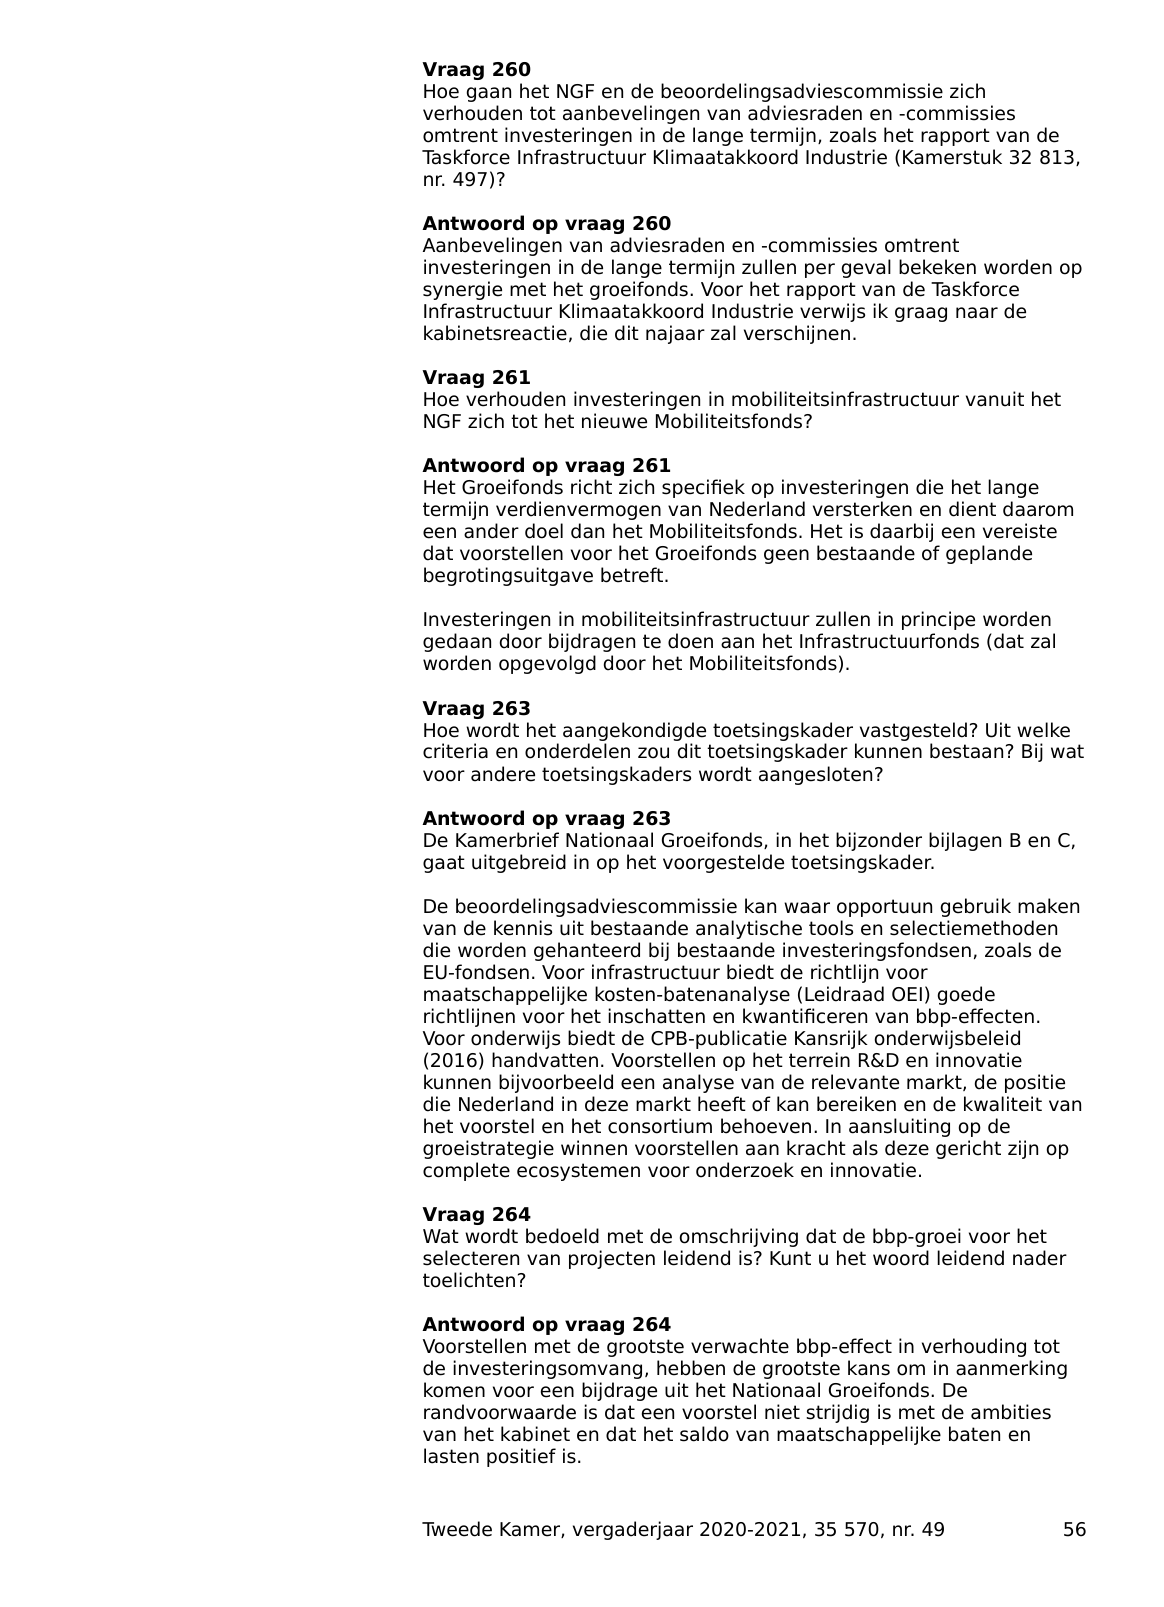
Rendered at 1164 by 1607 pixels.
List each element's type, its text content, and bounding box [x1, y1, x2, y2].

text Wat wordt bedoeld met de omschrijving dat de bbp-groei voor het selecteren van projecten leidend is? Kunt u het woord leidend nader toelichten? [422, 1226, 1087, 1292]
subtitle Antwoord op vraag 261 [422, 455, 1087, 477]
text Hoe wordt het aangekondigde toetsingskader vastgesteld? Uit welke criteria en onderdelen zou dit toetsingskader kunnen bestaan? Bij wat voor andere toetsingskaders wordt aangesloten? [422, 719, 1087, 785]
subtitle Vraag 264 [422, 1204, 1087, 1226]
subtitle Antwoord op vraag 264 [422, 1314, 1087, 1336]
subtitle Vraag 263 [422, 697, 1087, 719]
text De beoordelingsadviescommissie kan waar opportuun gebruik maken van de kennis uit bestaande analytische tools en selectiemethoden die worden gehanteerd bij bestaande investeringsfondsen, zoals de EU-fondsen. Voor infrastructuur biedt de richtlijn voor maatschappelijke kosten-batenanalyse (Leidraad OEI) goede richtlijnen voor het inschatten en kwantificeren van bbp-effecten. Voor onderwijs biedt de CPB-publicatie Kansrijk onderwijsbeleid (2016) handvatten. Voorstellen op het terrein R&D en innovatie kunnen bijvoorbeeld een analyse van de relevante markt, de positie die Nederland in deze markt heeft of kan bereiken en de kwaliteit van het voorstel en het consortium behoeven. In aansluiting op de groeistrategie winnen voorstellen aan kracht als deze gericht zijn op complete ecosystemen voor onderzoek en innovatie. [422, 896, 1087, 1181]
text Hoe gaan het NGF en de beoordelingsadviescommissie zich verhouden tot aanbevelingen van adviesraden en -commissies omtrent investeringen in de lange termijn, zoals het rapport van de Taskforce Infrastructuur Klimaatakkoord Industrie (Kamerstuk 32 813, nr. 497)? [422, 81, 1087, 191]
text De Kamerbrief Nationaal Groeifonds, in het bijzonder bijlagen B en C, gaat uitgebreid in op het voorgestelde toetsingskader. [422, 829, 1087, 873]
text Hoe verhouden investeringen in mobiliteitsinfrastructuur vanuit het NGF zich tot het nieuwe Mobiliteitsfonds? [422, 389, 1087, 433]
text Voorstellen met de grootste verwachte bbp-effect in verhouding tot de investeringsomvang, hebben de grootste kans om in aanmerking komen voor een bijdrage uit het Nationaal Groeifonds. De randvoorwaarde is dat een voorstel niet strijdig is met de ambities van het kabinet en dat het saldo van maatschappelijke baten en lasten positief is. [422, 1336, 1087, 1468]
text Aanbevelingen van adviesraden en -commissies omtrent investeringen in de lange termijn zullen per geval bekeken worden op synergie met het groeifonds. Voor het rapport van de Taskforce Infrastructuur Klimaatakkoord Industrie verwijs ik graag naar de kabinetsreactie, die dit najaar zal verschijnen. [422, 235, 1087, 345]
text Investeringen in mobiliteitsinfrastructuur zullen in principe worden gedaan door bijdragen te doen aan het Infrastructuurfonds (dat zal worden opgevolgd door het Mobiliteitsfonds). [422, 609, 1087, 675]
subtitle Antwoord op vraag 260 [422, 213, 1087, 235]
subtitle Vraag 261 [422, 367, 1087, 389]
subtitle Vraag 260 [422, 59, 1087, 81]
text Het Groeifonds richt zich specifiek op investeringen die het lange termijn verdienvermogen van Nederland versterken en dient daarom een ander doel dan het Mobiliteitsfonds. Het is daarbij een vereiste dat voorstellen voor het Groeifonds geen bestaande of geplande begrotingsuitgave betreft. [422, 477, 1087, 587]
subtitle Antwoord op vraag 263 [422, 808, 1087, 829]
